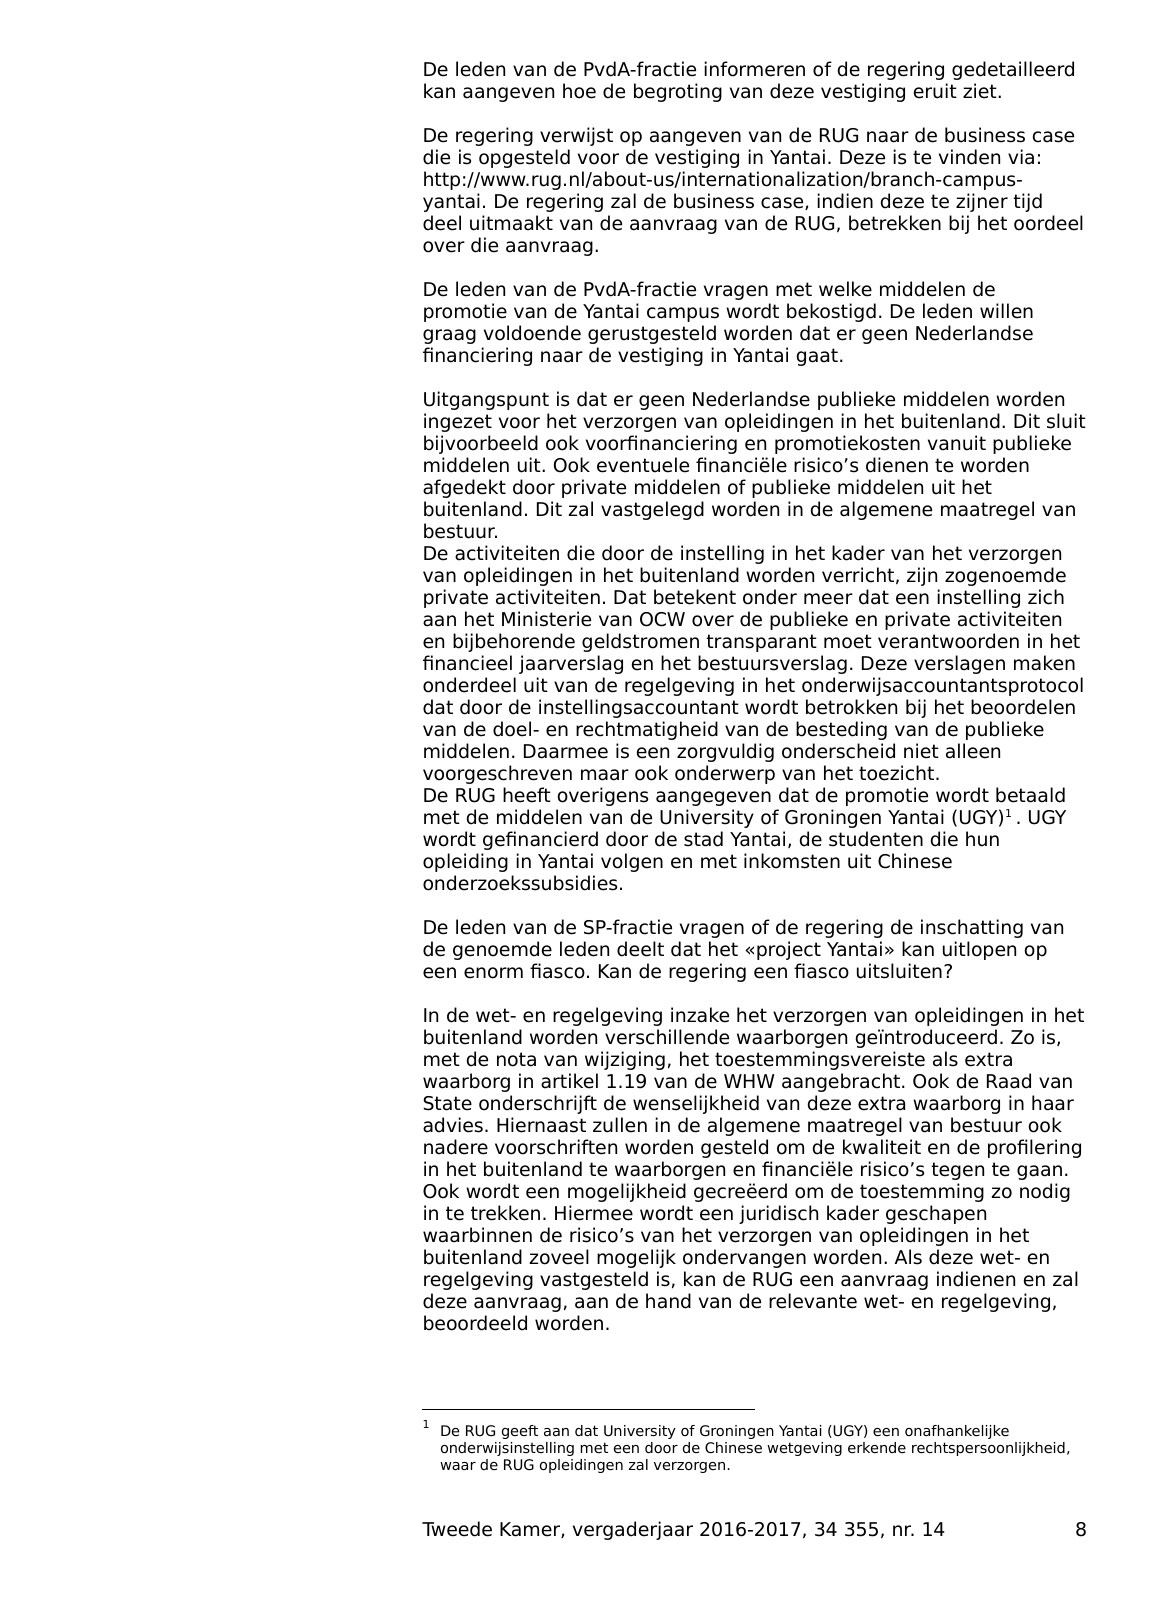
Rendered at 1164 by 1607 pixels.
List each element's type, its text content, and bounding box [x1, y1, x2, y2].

text De leden van de PvdA-fractie informeren of de regering gedetailleerd kan aangeven hoe de begroting van deze vestiging eruit ziet. [422, 59, 1087, 103]
text De leden van de PvdA-fractie vragen met welke middelen de promotie van de Yantai campus wordt bekostigd. De leden willen graag voldoende gerustgesteld worden dat er geen Nederlandse financiering naar de vestiging in Yantai gaat. [422, 279, 1087, 367]
text Uitgangspunt is dat er geen Nederlandse publieke middelen worden ingezet voor het verzorgen van opleidingen in het buitenland. Dit sluit bijvoorbeeld ook voorfinanciering en promotiekosten vanuit publieke middelen uit. Ook eventuele financiële risico’s dienen te worden afgedekt door private middelen of publieke middelen uit het buitenland. Dit zal vastgelegd worden in de algemene maatregel van bestuur. [422, 389, 1087, 543]
text In de wet- en regelgeving inzake het verzorgen van opleidingen in het buitenland worden verschillende waarborgen geïntroduceerd. Zo is, met de nota van wijziging, het toestemmingsvereiste als extra waarborg in artikel 1.19 van de WHW aangebracht. Ook de Raad van State onderschrijft de wenselijkheid van deze extra waarborg in haar advies. Hiernaast zullen in de algemene maatregel van bestuur ook nadere voorschriften worden gesteld om de kwaliteit en de profilering in het buitenland te waarborgen en financiële risico’s tegen te gaan. Ook wordt een mogelijkheid gecreëerd om de toestemming zo nodig in te trekken. Hiermee wordt een juridisch kader geschapen waarbinnen de risico’s van het verzorgen van opleidingen in het buitenland zoveel mogelijk ondervangen worden. Als deze wet- en regelgeving vastgesteld is, kan de RUG een aanvraag indienen en zal deze aanvraag, aan de hand van de relevante wet- en regelgeving, beoordeeld worden. [422, 1005, 1087, 1335]
text De RUG geeft aan dat University of Groningen Yantai (UGY) een onafhankelijke onderwijsinstelling met een door de Chinese wetgeving erkende rechtspersoonlijkheid, waar de RUG opleidingen zal verzorgen. [422, 1418, 1087, 1474]
text De leden van de SP-fractie vragen of de regering de inschatting van de genoemde leden deelt dat het «project Yantai» kan uitlopen op een enorm fiasco. Kan de regering een fiasco uitsluiten? [422, 917, 1087, 983]
text De RUG heeft overigens aangegeven dat de promotie wordt betaald met de middelen van de University of Groningen Yantai (UGY). UGY wordt gefinancierd door de stad Yantai, de studenten die hun opleiding in Yantai volgen en met inkomsten uit Chinese onderzoekssubsidies. [422, 785, 1087, 895]
text De regering verwijst op aangeven van de RUG naar de business case die is opgesteld voor de vestiging in Yantai. Deze is te vinden via: http://www.rug.nl/about-us/internationalization/branch-campus-yantai. De regering zal de business case, indien deze te zijner tijd deel uitmaakt van de aanvraag van de RUG, betrekken bij het oordeel over die aanvraag. [422, 125, 1087, 257]
text De activiteiten die door de instelling in het kader van het verzorgen van opleidingen in het buitenland worden verricht, zijn zogenoemde private activiteiten. Dat betekent onder meer dat een instelling zich aan het Ministerie van OCW over de publieke en private activiteiten en bijbehorende geldstromen transparant moet verantwoorden in het financieel jaarverslag en het bestuursverslag. Deze verslagen maken onderdeel uit van de regelgeving in het onderwijsaccountantsprotocol dat door de instellingsaccountant wordt betrokken bij het beoordelen van de doel- en rechtmatigheid van de besteding van de publieke middelen. Daarmee is een zorgvuldig onderscheid niet alleen voorgeschreven maar ook onderwerp van het toezicht. [422, 543, 1087, 785]
